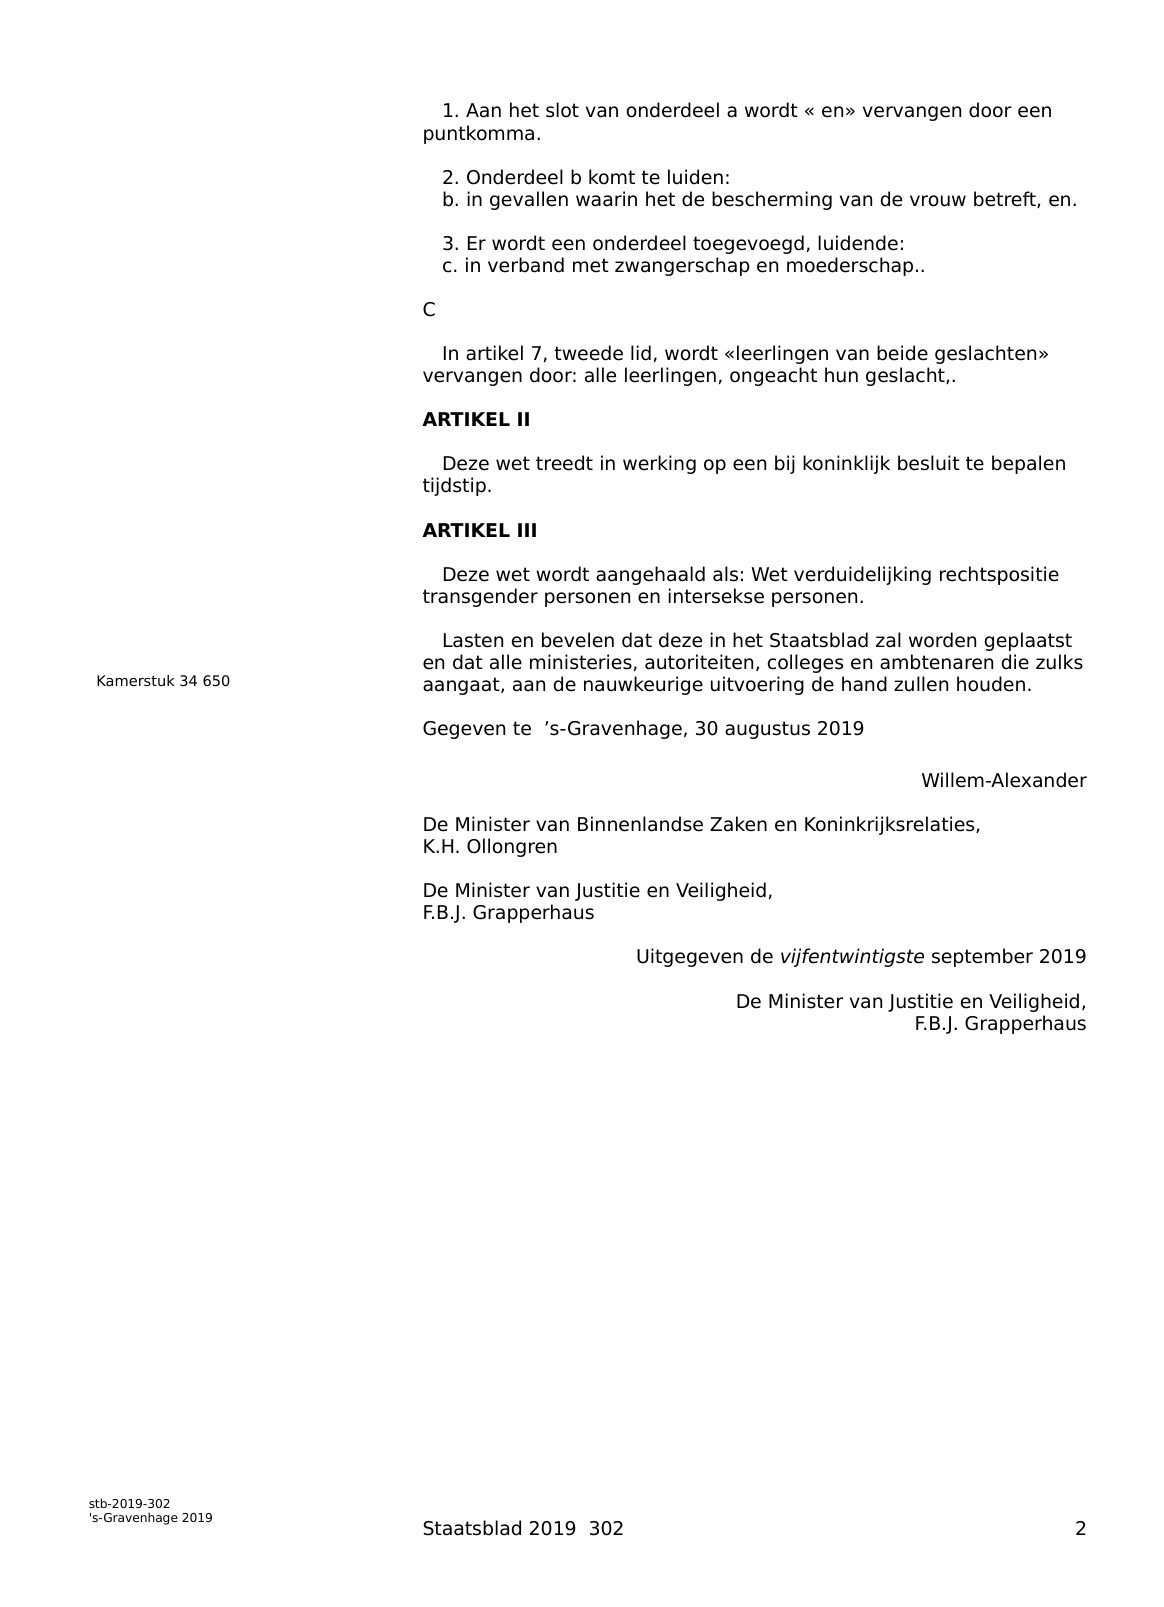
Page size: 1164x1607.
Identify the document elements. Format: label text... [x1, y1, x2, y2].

text 's-Gravenhage 2019 [88, 1511, 323, 1525]
text Kamerstuk 34 650 [77, 673, 396, 690]
text 1. Aan het slot van onderdeel a wordt « en» vervangen door een puntkomma. [422, 100, 1087, 144]
text De Minister van Justitie en Veiligheid, F.B.J. Grapperhaus [422, 880, 1087, 924]
text b. in gevallen waarin het de bescherming van de vrouw betreft, en. [422, 188, 1087, 211]
text Willem-Alexander [422, 770, 1087, 792]
text Lasten en bevelen dat deze in het Staatsblad zal worden geplaatst en dat alle ministeries, autoriteiten, colleges en ambtenaren die zulks aangaat, aan de nauwkeurige uitvoering de hand zullen houden. [422, 630, 1087, 696]
text Gegeven te ’s-Gravenhage, 30 augustus 2019 [422, 718, 1087, 740]
text Uitgegeven de vijfentwintigste september 2019 [422, 946, 1087, 968]
subtitle ARTIKEL III [422, 519, 1087, 541]
text De Minister van Binnenlandse Zaken en Koninkrijksrelaties, K.H. Ollongren [422, 814, 1087, 858]
text stb-2019-302 [88, 1497, 323, 1511]
text c. in verband met zwangerschap en moederschap.. [422, 255, 1087, 277]
text De Minister van Justitie en Veiligheid, F.B.J. Grapperhaus [422, 991, 1087, 1034]
text Deze wet treedt in werking op een bij koninklijk besluit te bepalen tijdstip. [422, 453, 1087, 497]
text C [422, 299, 1087, 321]
subtitle ARTIKEL II [422, 409, 1087, 431]
text 3. Er wordt een onderdeel toegevoegd, luidende: [422, 233, 1087, 255]
text Deze wet wordt aangehaald als: Wet verduidelijking rechtspositie transgender personen en intersekse personen. [422, 564, 1087, 608]
text In artikel 7, tweede lid, wordt «leerlingen van beide geslachten» vervangen door: alle leerlingen, ongeacht hun geslacht,. [422, 343, 1087, 387]
text 2. Onderdeel b komt te luiden: [422, 167, 1087, 188]
